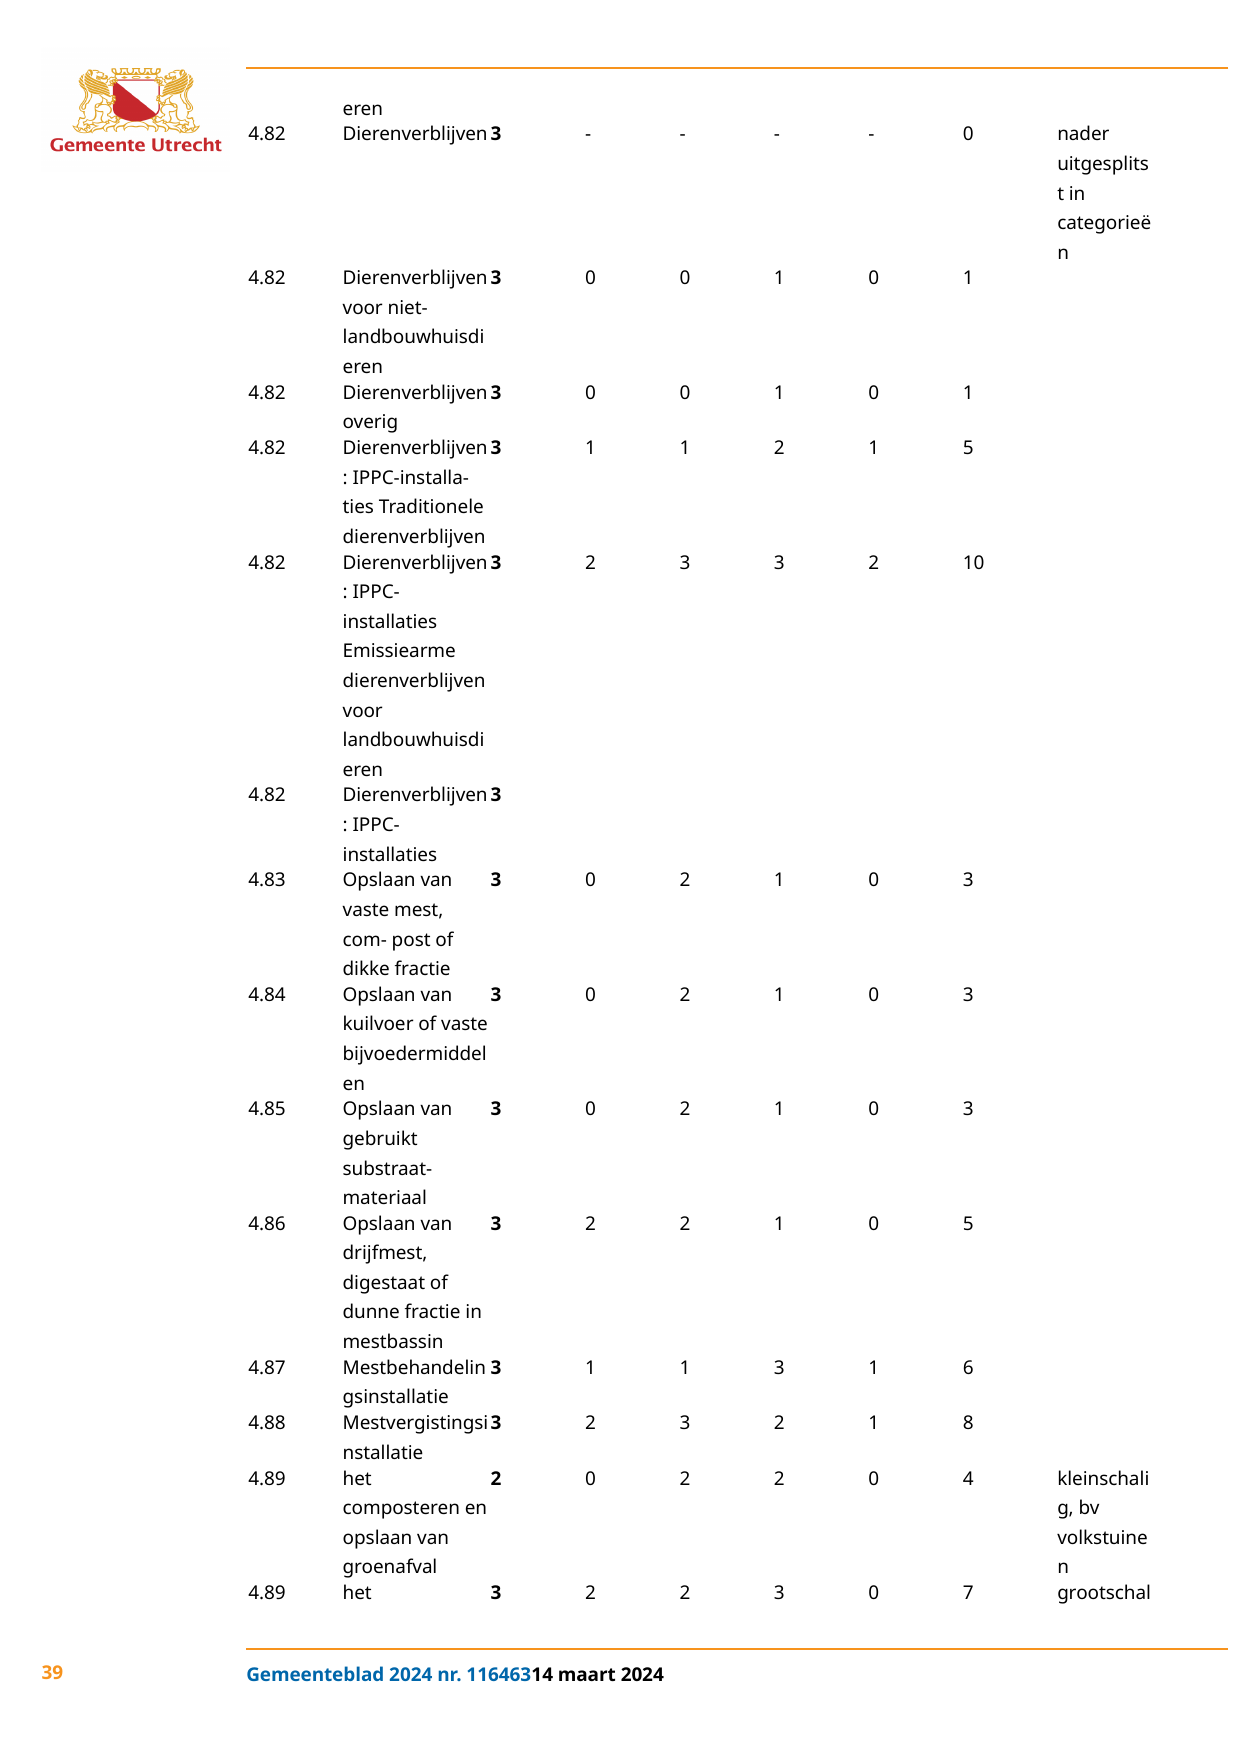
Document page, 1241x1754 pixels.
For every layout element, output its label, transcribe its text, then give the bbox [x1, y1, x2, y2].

table_cell het [343, 1579, 490, 1605]
table_cell 0 [868, 1096, 963, 1210]
table_cell 4.82 [248, 379, 342, 434]
table_cell 0 [868, 265, 963, 379]
table_cell Dierenverblijven: IPPC-installa- ties Traditionele dierenverblijven [343, 434, 490, 549]
table_cell 1 [963, 265, 1057, 379]
table_cell 3 [490, 1409, 585, 1465]
table_cell 4.82 [248, 434, 342, 549]
table_cell [963, 95, 1057, 121]
table_cell 4.82 [248, 782, 342, 867]
table_cell eren [343, 95, 490, 121]
table_cell 3 [490, 867, 585, 981]
table_cell 0 [868, 1465, 963, 1579]
table_cell 0 [585, 1465, 679, 1579]
table_cell [963, 782, 1057, 867]
table_cell 1 [774, 1096, 868, 1210]
table_cell 0 [868, 867, 963, 981]
table_cell 1 [774, 379, 868, 434]
table_cell Mestvergistingsinstallatie [343, 1409, 490, 1465]
table_cell 1 [774, 867, 868, 981]
table_cell Dierenverblijven [343, 121, 490, 264]
picture [41, 47, 231, 172]
table_cell 10 [963, 549, 1057, 782]
table_cell 4.83 [248, 867, 342, 981]
table_cell 5 [963, 1210, 1057, 1354]
table_cell 3 [774, 1354, 868, 1409]
table_cell Mestbehandelingsinstallatie [343, 1354, 490, 1409]
table_cell 4.84 [248, 981, 342, 1096]
table_cell kleinschalig, bv volkstuinen [1057, 1465, 1152, 1579]
table_cell 1 [774, 265, 868, 379]
table_cell Dierenverblijven voor niet- landbouwhuisdieren [343, 265, 490, 379]
table_cell 3 [774, 1579, 868, 1605]
table_cell [1057, 265, 1152, 379]
table_cell 0 [868, 379, 963, 434]
table_cell 3 [490, 379, 585, 434]
table_cell [868, 782, 963, 867]
table_cell [679, 782, 774, 867]
table_cell 3 [490, 434, 585, 549]
table_cell 4.88 [248, 1409, 342, 1465]
table_cell 0 [868, 1579, 963, 1605]
table_cell 3 [490, 121, 585, 264]
table_cell [585, 95, 679, 121]
table_cell [868, 95, 963, 121]
table_cell 5 [963, 434, 1057, 549]
table_cell 1 [868, 1409, 963, 1465]
table_cell 3 [490, 782, 585, 867]
table_cell 2 [585, 1579, 679, 1605]
table_cell [1057, 1210, 1152, 1354]
table_cell 4 [963, 1465, 1057, 1579]
table_cell grootschal [1057, 1579, 1152, 1605]
table_cell Opslaan van gebruikt substraat- materiaal [343, 1096, 490, 1210]
table_cell [1057, 379, 1152, 434]
table_cell 2 [774, 434, 868, 549]
table_cell 4.82 [248, 121, 342, 264]
table_cell 3 [963, 981, 1057, 1096]
table_cell nader uitgesplitst in categorieën [1057, 121, 1152, 264]
table_cell - [585, 121, 679, 264]
table_cell 1 [774, 981, 868, 1096]
table_cell [1057, 1096, 1152, 1210]
table_cell 2 [679, 981, 774, 1096]
table_cell [248, 95, 342, 121]
table_cell Dierenverblijven: IPPC-installaties [343, 782, 490, 867]
table_cell 3 [490, 1354, 585, 1409]
table_cell 2 [679, 867, 774, 981]
table_cell [774, 95, 868, 121]
table_cell [1057, 981, 1152, 1096]
table_cell 3 [490, 1579, 585, 1605]
table_cell 0 [868, 1210, 963, 1354]
table_cell 4.89 [248, 1579, 342, 1605]
table_cell 4.86 [248, 1210, 342, 1354]
table_cell 2 [585, 1409, 679, 1465]
table_cell 3 [963, 1096, 1057, 1210]
table_cell 0 [585, 1096, 679, 1210]
table_cell 0 [585, 981, 679, 1096]
table_cell [1057, 95, 1152, 121]
table_cell Opslaan van kuilvoer of vaste bijvoedermiddelen [343, 981, 490, 1096]
table_cell 0 [585, 867, 679, 981]
table_cell Dierenverblijven overig [343, 379, 490, 434]
table_cell 2 [774, 1465, 868, 1579]
table_cell het composteren en opslaan van groenafval [343, 1465, 490, 1579]
table_cell 0 [868, 981, 963, 1096]
table_cell 0 [963, 121, 1057, 264]
table_cell 0 [585, 265, 679, 379]
table_cell [585, 782, 679, 867]
table_cell [1057, 434, 1152, 549]
table_cell 2 [679, 1210, 774, 1354]
table_cell [1057, 549, 1152, 782]
table_cell [1057, 1354, 1152, 1409]
table_cell 3 [490, 1096, 585, 1210]
table_cell 2 [585, 1210, 679, 1354]
table_cell 3 [774, 549, 868, 782]
table_cell 2 [585, 549, 679, 782]
table_cell 3 [963, 867, 1057, 981]
table_cell 6 [963, 1354, 1057, 1409]
table_cell 1 [679, 1354, 774, 1409]
table_cell 1 [585, 1354, 679, 1409]
table_cell 4.82 [248, 549, 342, 782]
table_cell 2 [679, 1096, 774, 1210]
table_cell 1 [868, 1354, 963, 1409]
table_cell [490, 95, 585, 121]
table_cell 0 [585, 379, 679, 434]
table_cell 1 [963, 379, 1057, 434]
table_cell 2 [774, 1409, 868, 1465]
table_cell 8 [963, 1409, 1057, 1465]
table_cell 3 [490, 549, 585, 782]
table_cell - [679, 121, 774, 264]
table_cell 3 [490, 265, 585, 379]
table_cell 2 [679, 1465, 774, 1579]
table_cell 1 [679, 434, 774, 549]
table_cell 3 [490, 1210, 585, 1354]
table_cell 4.89 [248, 1465, 342, 1579]
table_cell 4.87 [248, 1354, 342, 1409]
table_cell [1057, 782, 1152, 867]
table_cell 0 [679, 379, 774, 434]
table_cell 2 [868, 549, 963, 782]
table_cell 3 [679, 1409, 774, 1465]
table_cell - [868, 121, 963, 264]
table_cell 3 [679, 549, 774, 782]
table_cell - [774, 121, 868, 264]
table_cell Opslaan van vaste mest, com- post of dikke fractie [343, 867, 490, 981]
table_cell 1 [585, 434, 679, 549]
table_cell [679, 95, 774, 121]
table_cell 2 [679, 1579, 774, 1605]
table_cell 3 [490, 981, 585, 1096]
table_cell [1057, 1409, 1152, 1465]
table_cell Dierenverblijven: IPPC-installaties Emissiearme dierenverblijven voor landbouwhuisdieren [343, 549, 490, 782]
table_cell 2 [490, 1465, 585, 1579]
table_cell 1 [774, 1210, 868, 1354]
table_cell 1 [868, 434, 963, 549]
table_cell Opslaan van drijfmest, digestaat of dunne fractie in mestbassin [343, 1210, 490, 1354]
table_cell [774, 782, 868, 867]
table_cell [1057, 867, 1152, 981]
table_cell 7 [963, 1579, 1057, 1605]
table_cell 4.82 [248, 265, 342, 379]
table_cell 4.85 [248, 1096, 342, 1210]
table_cell 0 [679, 265, 774, 379]
